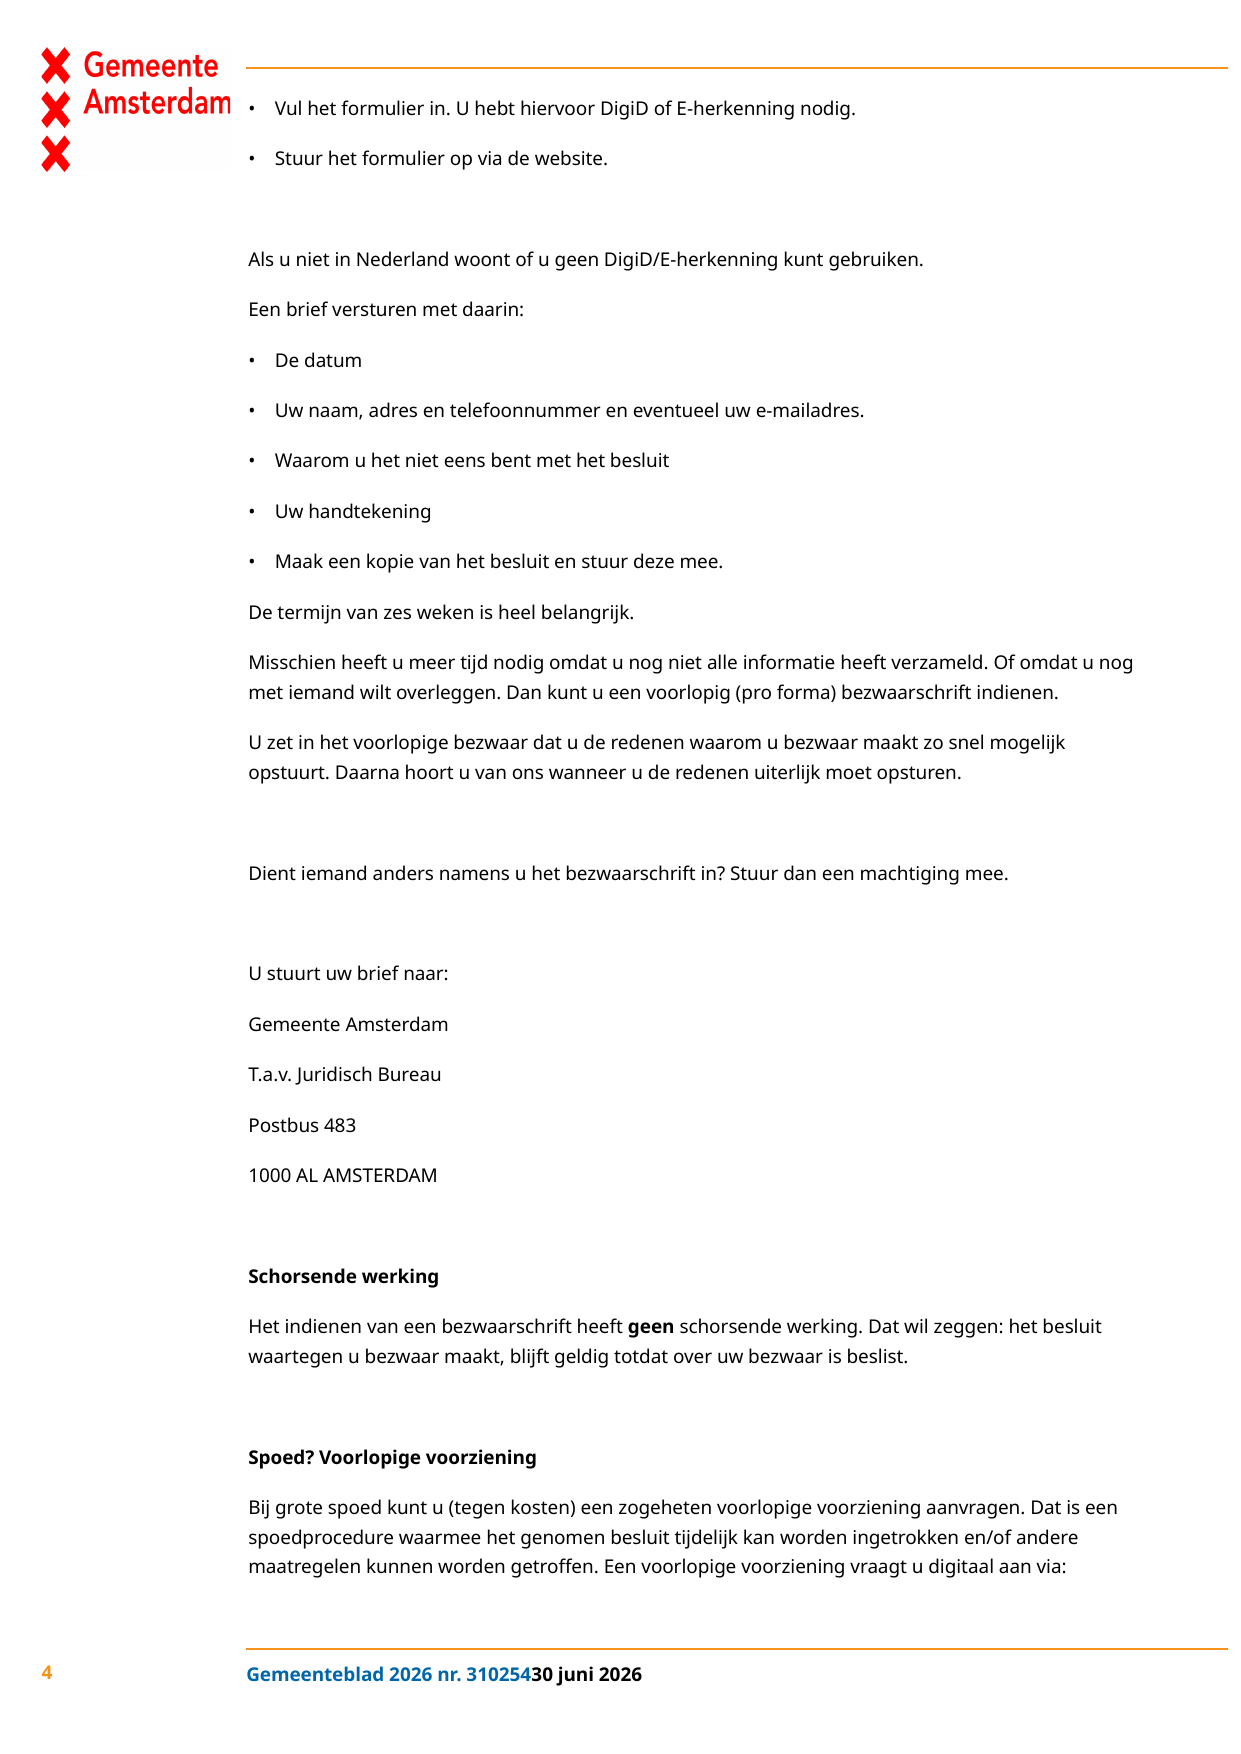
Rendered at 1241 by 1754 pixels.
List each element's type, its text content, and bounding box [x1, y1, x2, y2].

text • Uw naam, adres en telefoonnummer en eventueel uw e-mailadres. [248, 397, 1152, 423]
text • Uw handtekening [248, 498, 1152, 524]
text U zet in het voorlopige bezwaar dat u de redenen waarom u bezwaar maakt zo snel mogelijk opstuurt. Daarna hoort u van ons wanneer u de redenen uiterlijk moet opsturen. [248, 729, 1152, 785]
text • De datum [248, 347, 1152, 373]
text Spoed? Voorlopige voorziening [248, 1444, 1152, 1470]
text • Vul het formulier in. U hebt hiervoor DigiD of E-herkenning nodig. [248, 95, 1152, 121]
text Het indienen van een bezwaarschrift heeft geen schorsende werking. Dat wil zeggen: het besluit waartegen u bezwaar maakt, blijft geldig totdat over uw bezwaar is beslist. [248, 1313, 1152, 1369]
text Bij grote spoed kunt u (tegen kosten) een zogeheten voorlopige voorziening aanvragen. Dat is een spoedprocedure waarmee het genomen besluit tijdelijk kan worden ingetrokken en/of andere maatregelen kunnen worden getroffen. Een voorlopige voorziening vraagt u digitaal aan via: [248, 1494, 1152, 1579]
text U stuurt uw brief naar: [248, 961, 1152, 986]
text Een brief versturen met daarin: [248, 296, 1152, 322]
text Als u niet in Nederland woont of u geen DigiD/E-herkenning kunt gebruiken. [248, 246, 1152, 272]
text 1000 AL AMSTERDAM [248, 1162, 1152, 1188]
text • Maak een kopie van het besluit en stuur deze mee. [248, 548, 1152, 574]
text • Stuur het formulier op via de website. [248, 145, 1152, 171]
text • Waarom u het niet eens bent met het besluit [248, 448, 1152, 473]
text Dient iemand anders namens u het bezwaarschrift in? Stuur dan een machtiging mee. [248, 860, 1152, 886]
text Misschien heeft u meer tijd nodig omdat u nog niet alle informatie heeft verzameld. Of omdat u nog met iemand wilt overleggen. Dan kunt u een voorlopig (pro forma) bezwaarschrift indienen. [248, 649, 1152, 705]
text De termijn van zes weken is heel belangrijk. [248, 599, 1152, 625]
picture [41, 47, 231, 172]
text Postbus 483 [248, 1112, 1152, 1138]
text Gemeente Amsterdam [248, 1011, 1152, 1037]
text Schorsende werking [248, 1263, 1152, 1289]
text T.a.v. Juridisch Bureau [248, 1061, 1152, 1087]
